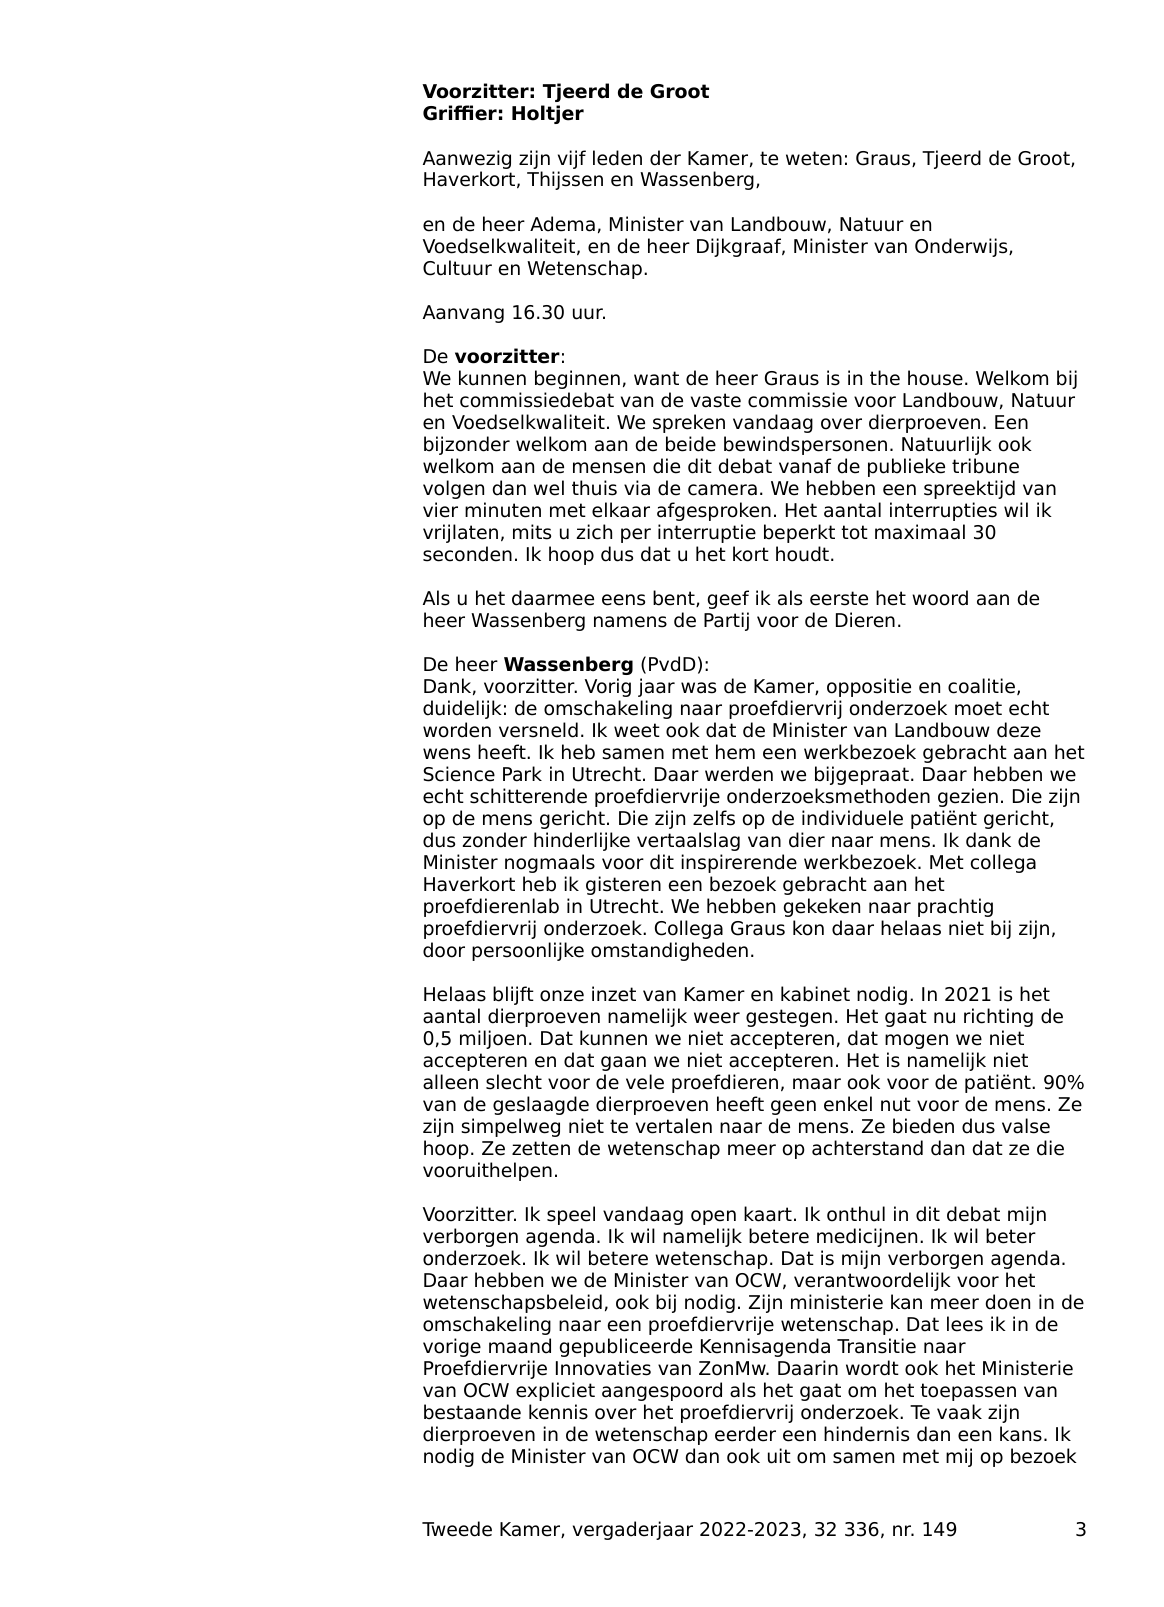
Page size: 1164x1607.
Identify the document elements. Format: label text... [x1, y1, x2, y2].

text Als u het daarmee eens bent, geef ik als eerste het woord aan de heer Wassenberg namens de Partij voor de Dieren. [422, 588, 1087, 632]
text Griffier: Holtjer [422, 103, 1087, 125]
text Voorzitter: Tjeerd de Groot [422, 81, 1087, 103]
text De voorzitter: [422, 346, 1087, 368]
text We kunnen beginnen, want de heer Graus is in the house. Welkom bij het commissiedebat van de vaste commissie voor Landbouw, Natuur en Voedselkwaliteit. We spreken vandaag over dierproeven. Een bijzonder welkom aan de beide bewindspersonen. Natuurlijk ook welkom aan de mensen die dit debat vanaf de publieke tribune volgen dan wel thuis via de camera. We hebben een spreektijd van vier minuten met elkaar afgesproken. Het aantal interrupties wil ik vrijlaten, mits u zich per interruptie beperkt tot maximaal 30 seconden. Ik hoop dus dat u het kort houdt. [422, 368, 1087, 566]
text en de heer Adema, Minister van Landbouw, Natuur en Voedselkwaliteit, en de heer Dijkgraaf, Minister van Onderwijs, Cultuur en Wetenschap. [422, 213, 1087, 279]
text Helaas blijft onze inzet van Kamer en kabinet nodig. In 2021 is het aantal dierproeven namelijk weer gestegen. Het gaat nu richting de 0,5 miljoen. Dat kunnen we niet accepteren, dat mogen we niet accepteren en dat gaan we niet accepteren. Het is namelijk niet alleen slecht voor de vele proefdieren, maar ook voor de patiënt. 90% van de geslaagde dierproeven heeft geen enkel nut voor de mens. Ze zijn simpelweg niet te vertalen naar de mens. Ze bieden dus valse hoop. Ze zetten de wetenschap meer op achterstand dan dat ze die vooruithelpen. [422, 984, 1087, 1182]
text Aanwezig zijn vijf leden der Kamer, te weten: Graus, Tjeerd de Groot, Haverkort, Thijssen en Wassenberg, [422, 147, 1087, 191]
text Voorzitter. Ik speel vandaag open kaart. Ik onthul in dit debat mijn verborgen agenda. Ik wil namelijk betere medicijnen. Ik wil beter onderzoek. Ik wil betere wetenschap. Dat is mijn verborgen agenda. Daar hebben we de Minister van OCW, verantwoordelijk voor het wetenschapsbeleid, ook bij nodig. Zijn ministerie kan meer doen in de omschakeling naar een proefdiervrije wetenschap. Dat lees ik in de vorige maand gepubliceerde Kennisagenda Transitie naar Proefdiervrije Innovaties van ZonMw. Daarin wordt ook het Ministerie van OCW expliciet aangespoord als het gaat om het toepassen van bestaande kennis over het proefdiervrij onderzoek. Te vaak zijn dierproeven in de wetenschap eerder een hindernis dan een kans. Ik nodig de Minister van OCW dan ook uit om samen met mij op bezoek [422, 1204, 1087, 1468]
text Dank, voorzitter. Vorig jaar was de Kamer, oppositie en coalitie, duidelijk: de omschakeling naar proefdiervrij onderzoek moet echt worden versneld. Ik weet ook dat de Minister van Landbouw deze wens heeft. Ik heb samen met hem een werkbezoek gebracht aan het Science Park in Utrecht. Daar werden we bijgepraat. Daar hebben we echt schitterende proefdiervrije onderzoeksmethoden gezien. Die zijn op de mens gericht. Die zijn zelfs op de individuele patiënt gericht, dus zonder hinderlijke vertaalslag van dier naar mens. Ik dank de Minister nogmaals voor dit inspirerende werkbezoek. Met collega Haverkort heb ik gisteren een bezoek gebracht aan het proefdierenlab in Utrecht. We hebben gekeken naar prachtig proefdiervrij onderzoek. Collega Graus kon daar helaas niet bij zijn, door persoonlijke omstandigheden. [422, 676, 1087, 962]
text Aanvang 16.30 uur. [422, 302, 1087, 324]
text De heer Wassenberg (PvdD): [422, 654, 1087, 676]
